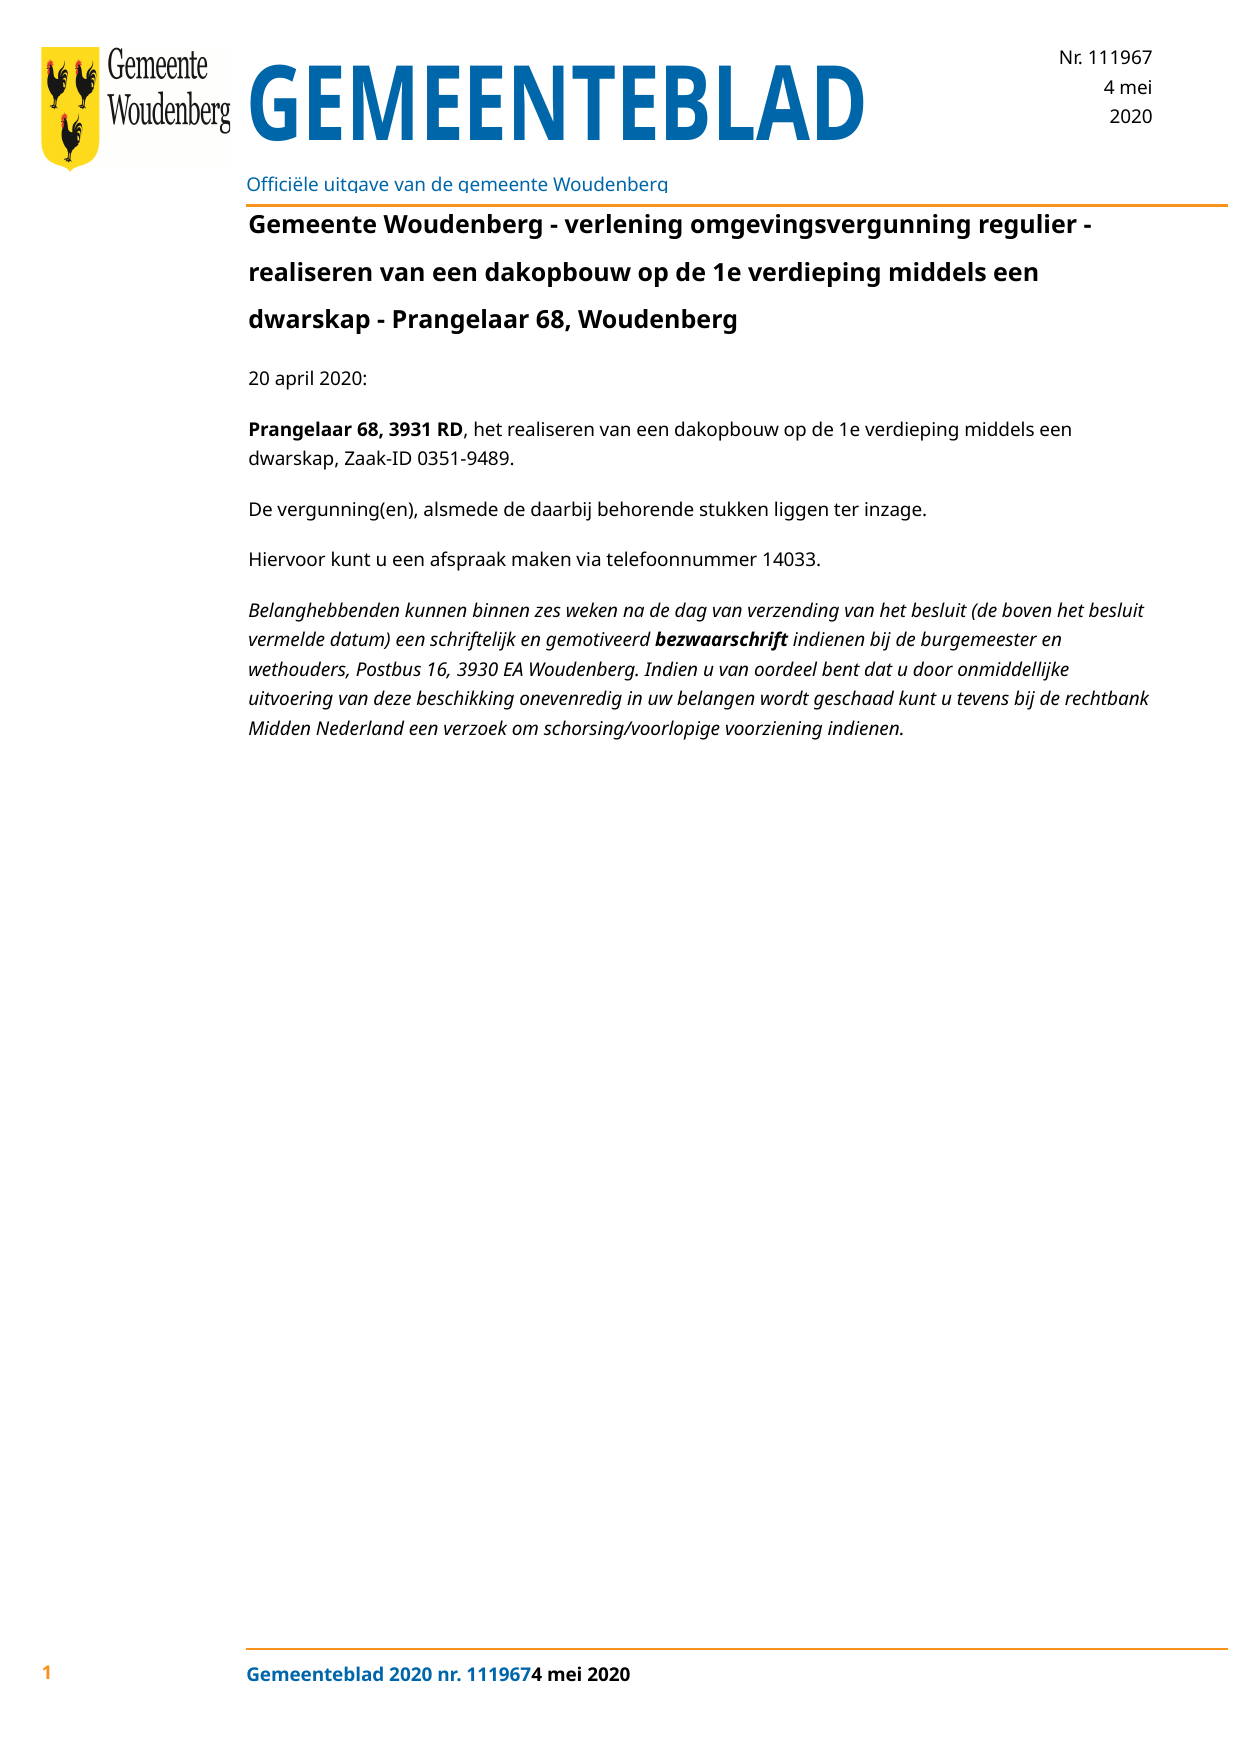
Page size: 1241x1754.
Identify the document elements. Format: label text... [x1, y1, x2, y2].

text Hiervoor kunt u een afspraak maken via telefoonnummer 14033. [248, 546, 1152, 572]
text Belanghebbenden kunnen binnen zes weken na de dag van verzending van het besluit (de boven het besluit vermelde datum) een schriftelijk en gemotiveerd bezwaarschrift indienen bij de burgemeester en wethouders, Postbus 16, 3930 EA Woudenberg. Indien u van oordeel bent dat u door onmiddellijke uitvoering van deze beschikking onevenredig in uw belangen wordt geschaad kunt u tevens bij de rechtbank Midden Nederland een verzoek om schorsing/voorlopige voorziening indienen. [248, 597, 1152, 741]
picture [41, 47, 231, 172]
text De vergunning(en), alsmede de daarbij behorende stukken liggen ter inzage. [248, 496, 1152, 522]
text 20 april 2020: [248, 366, 1152, 391]
text Prangelaar 68, 3931 RD, het realiseren van een dakopbouw op de 1e verdieping middels een dwarskap, Zaak-ID 0351-9489. [248, 416, 1152, 471]
text Gemeente Woudenberg - verlening omgevingsvergunning regulier - realiseren van een dakopbouw op de 1e verdieping middels een dwarskap - Prangelaar 68, Woudenberg [248, 207, 1152, 336]
